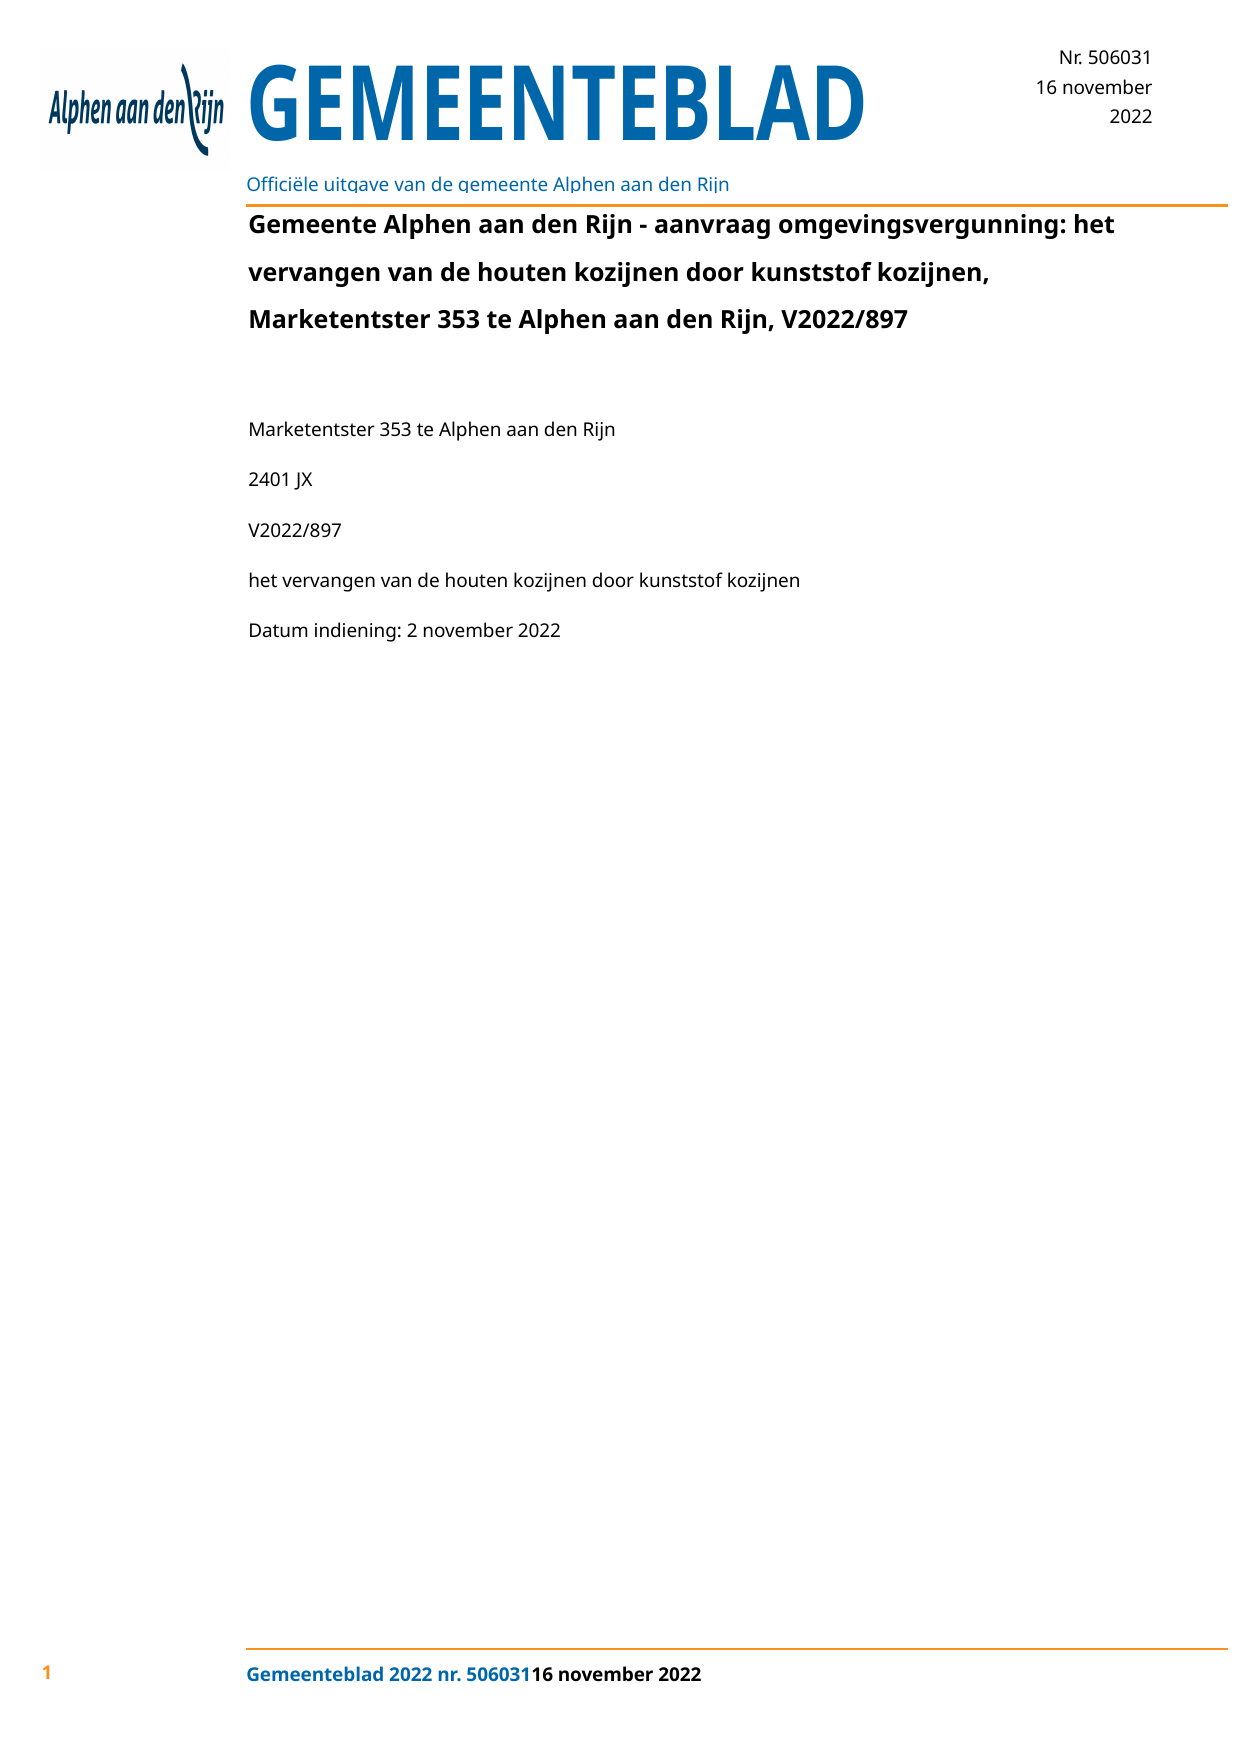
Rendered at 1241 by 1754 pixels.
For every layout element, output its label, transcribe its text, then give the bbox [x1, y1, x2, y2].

picture [41, 47, 231, 172]
text Marketentster 353 te Alphen aan den Rijn [248, 416, 1152, 442]
text V2022/897 [248, 517, 1152, 542]
text Gemeente Alphen aan den Rijn - aanvraag omgevingsvergunning: het vervangen van de houten kozijnen door kunststof kozijnen, Marketentster 353 te Alphen aan den Rijn, V2022/897 [248, 207, 1152, 336]
text Datum indiening: 2 november 2022 [248, 618, 1152, 643]
text 2401 JX [248, 466, 1152, 492]
text het vervangen van de houten kozijnen door kunststof kozijnen [248, 567, 1152, 593]
